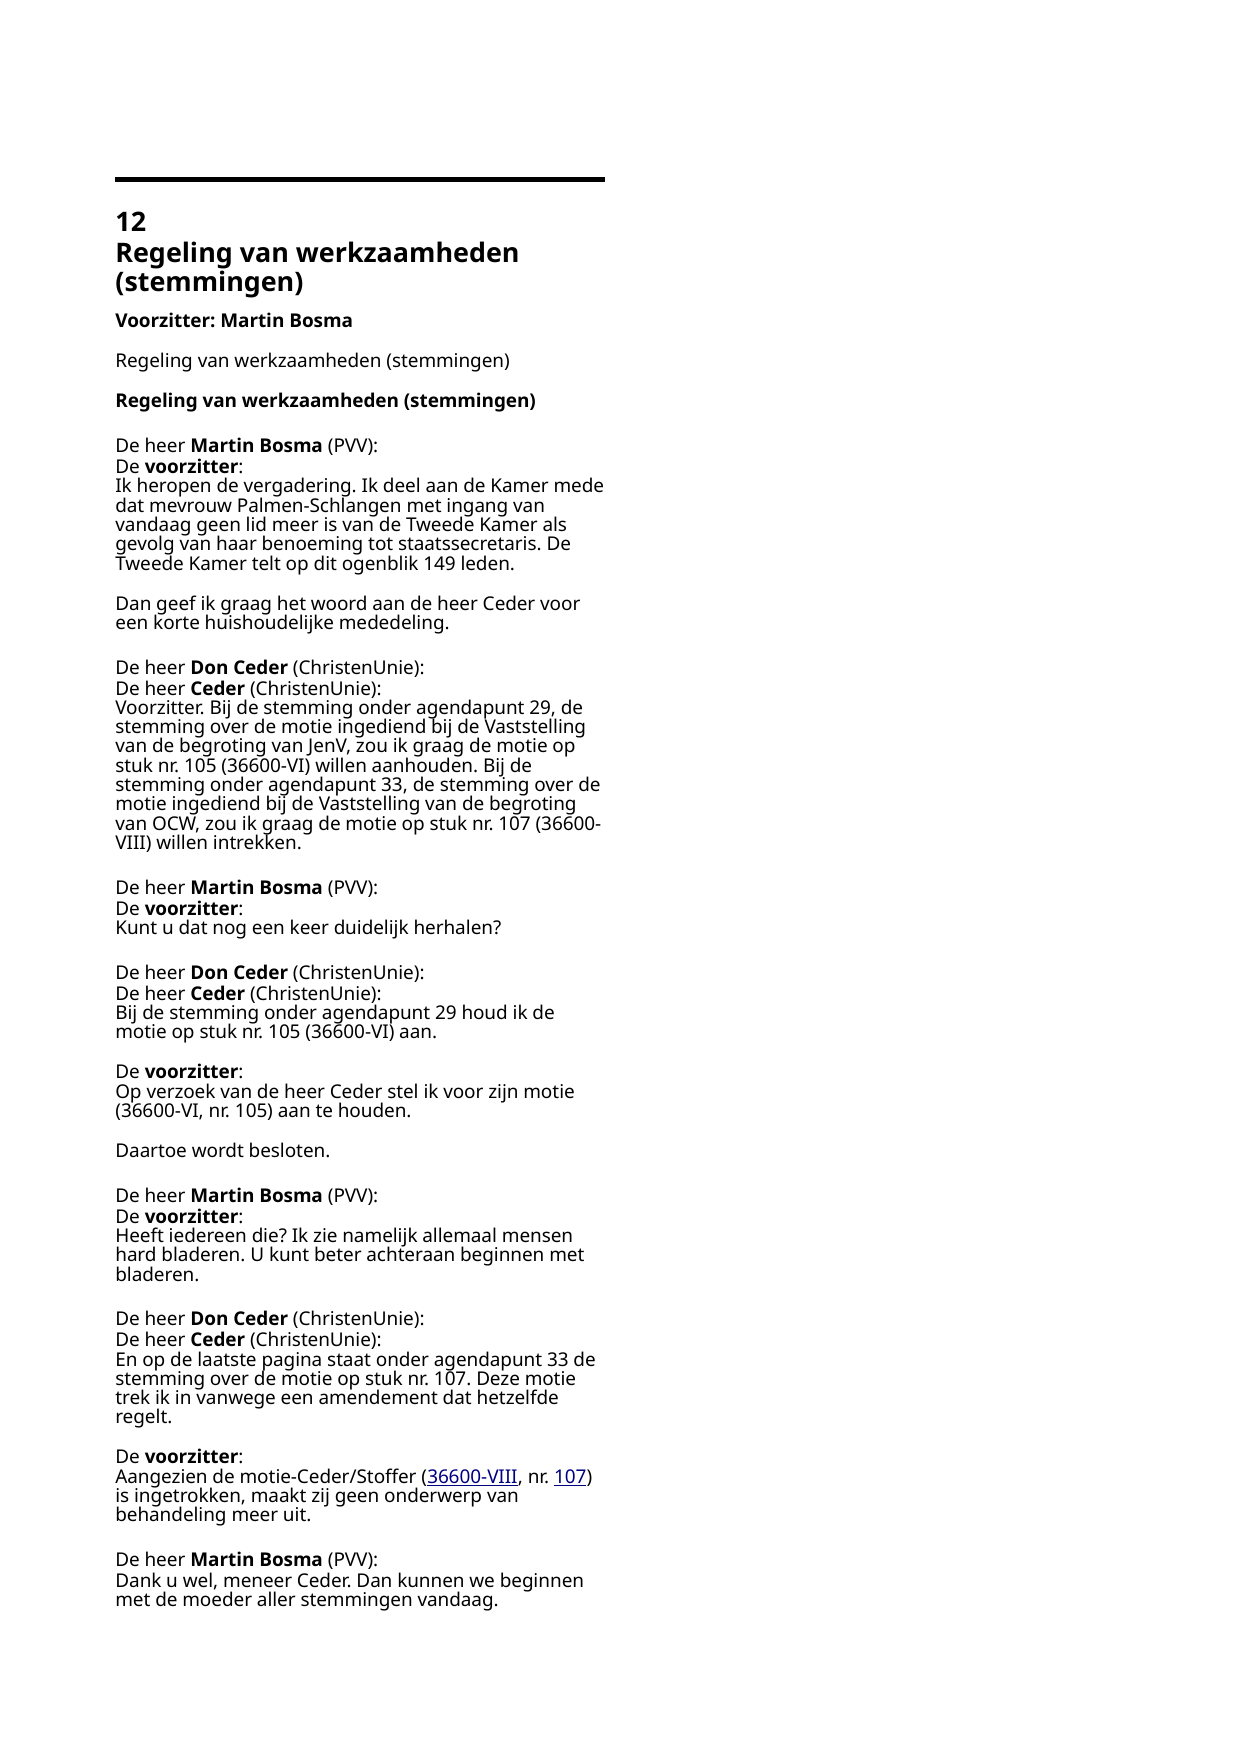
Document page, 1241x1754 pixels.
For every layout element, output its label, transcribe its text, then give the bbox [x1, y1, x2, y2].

text Dan geef ik graag het woord aan de heer Ceder voor een korte huishoudelijke mededeling. [115, 594, 605, 633]
text De voorzitter: [115, 1448, 605, 1468]
text De heer Don Ceder (ChristenUnie): [115, 1306, 605, 1331]
text De voorzitter: [115, 1208, 605, 1227]
text De heer Ceder (ChristenUnie): [115, 1331, 605, 1351]
text 12 [115, 203, 605, 239]
text Regeling van werkzaamheden (stemmingen) [115, 239, 605, 312]
text Regeling van werkzaamheden (stemmingen) [115, 392, 605, 412]
text Dank u wel, meneer Ceder. Dan kunnen we beginnen met de moeder aller stemmingen vandaag. [115, 1572, 605, 1611]
text De heer Don Ceder (ChristenUnie): [115, 654, 605, 679]
text Voorzitter. Bij de stemming onder agendapunt 29, de stemming over de motie ingediend bij de Vaststelling van de begroting van JenV, zou ik graag de motie op stuk nr. 105 (36600-VI) willen aanhouden. Bij de stemming onder agendapunt 33, de stemming over de motie ingediend bij de Vaststelling van de begroting van OCW, zou ik graag de motie op stuk nr. 107 (36600-VIII) willen intrekken. [115, 699, 605, 853]
text De voorzitter: [115, 1063, 605, 1083]
text De heer Martin Bosma (PVV): [115, 874, 605, 899]
text De heer Ceder (ChristenUnie): [115, 985, 605, 1004]
text Kunt u dat nog een keer duidelijk herhalen? [115, 919, 605, 938]
text De heer Martin Bosma (PVV): [115, 1182, 605, 1208]
text Op verzoek van de heer Ceder stel ik voor zijn motie (36600-VI, nr. 105) aan te houden. [115, 1083, 605, 1121]
text De voorzitter: [115, 458, 605, 477]
text De heer Martin Bosma (PVV): [115, 432, 605, 458]
text De heer Ceder (ChristenUnie): [115, 679, 605, 699]
text De voorzitter: [115, 899, 605, 919]
text De heer Don Ceder (ChristenUnie): [115, 959, 605, 985]
text De heer Martin Bosma (PVV): [115, 1546, 605, 1572]
text Daartoe wordt besloten. [115, 1142, 605, 1161]
text Voorzitter: Martin Bosma [115, 312, 605, 332]
text Heeft iedereen die? Ik zie namelijk allemaal mensen hard bladeren. U kunt beter achteraan beginnen met bladeren. [115, 1227, 605, 1285]
text Bij de stemming onder agendapunt 29 houd ik de motie op stuk nr. 105 (36600-VI) aan. [115, 1004, 605, 1042]
text Aangezien de motie-Ceder/Stoffer (36600-VIII, nr. 107) is ingetrokken, maakt zij geen onderwerp van behandeling meer uit. [115, 1468, 605, 1526]
text Regeling van werkzaamheden (stemmingen) [115, 352, 605, 372]
text En op de laatste pagina staat onder agendapunt 33 de stemming over de motie op stuk nr. 107. Deze motie trek ik in vanwege een amendement dat hetzelfde regelt. [115, 1351, 605, 1428]
text Ik heropen de vergadering. Ik deel aan de Kamer mede dat mevrouw Palmen-Schlangen met ingang van vandaag geen lid meer is van de Tweede Kamer als gevolg van haar benoeming tot staatssecretaris. De Tweede Kamer telt op dit ogenblik 149 leden. [115, 477, 605, 574]
